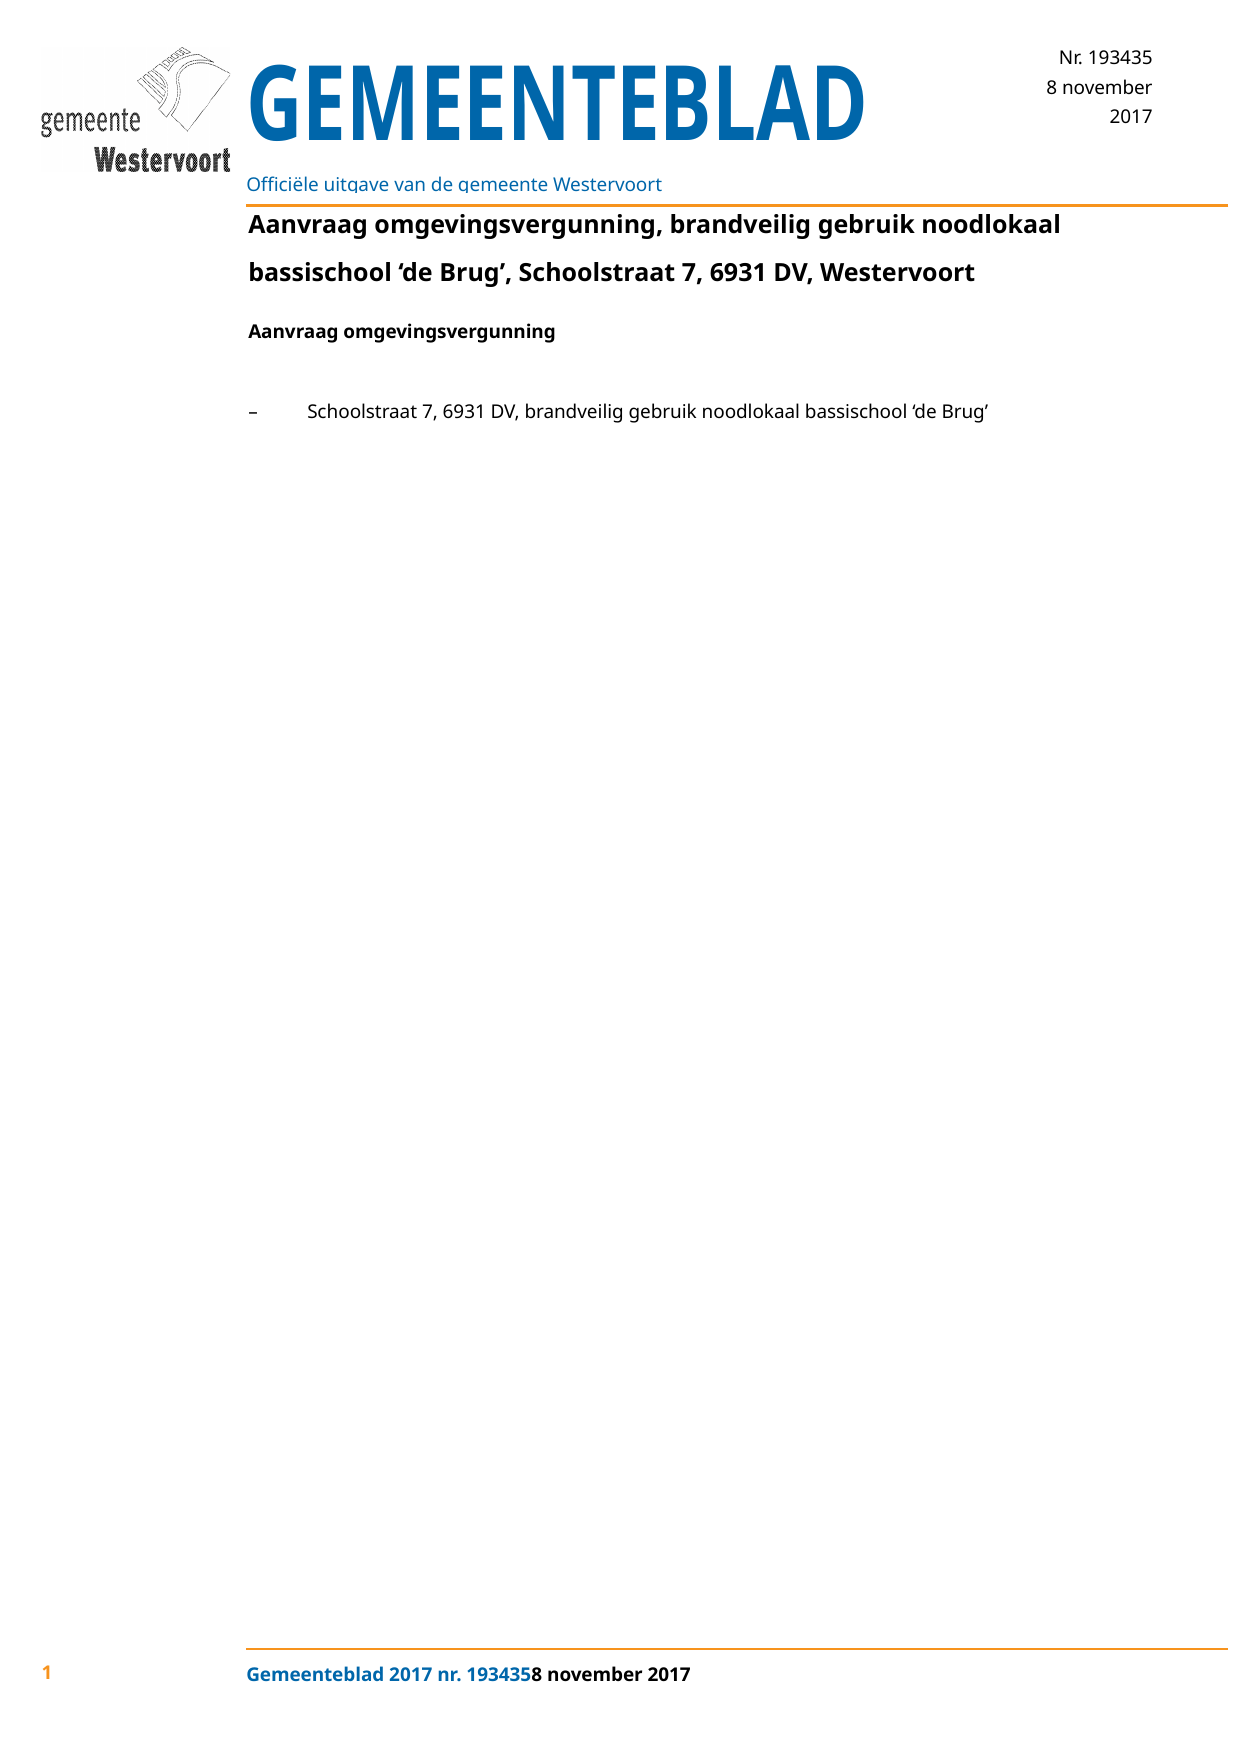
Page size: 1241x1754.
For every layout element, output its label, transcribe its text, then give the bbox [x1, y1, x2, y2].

picture [41, 47, 231, 172]
text Aanvraag omgevingsvergunning [248, 318, 1152, 344]
list Schoolstraat 7, 6931 DV, brandveilig gebruik noodlokaal bassischool ‘de Brug’ [248, 398, 1152, 424]
text Aanvraag omgevingsvergunning, brandveilig gebruik noodlokaal bassischool ‘de Brug’, Schoolstraat 7, 6931 DV, Westervoort [248, 207, 1152, 288]
